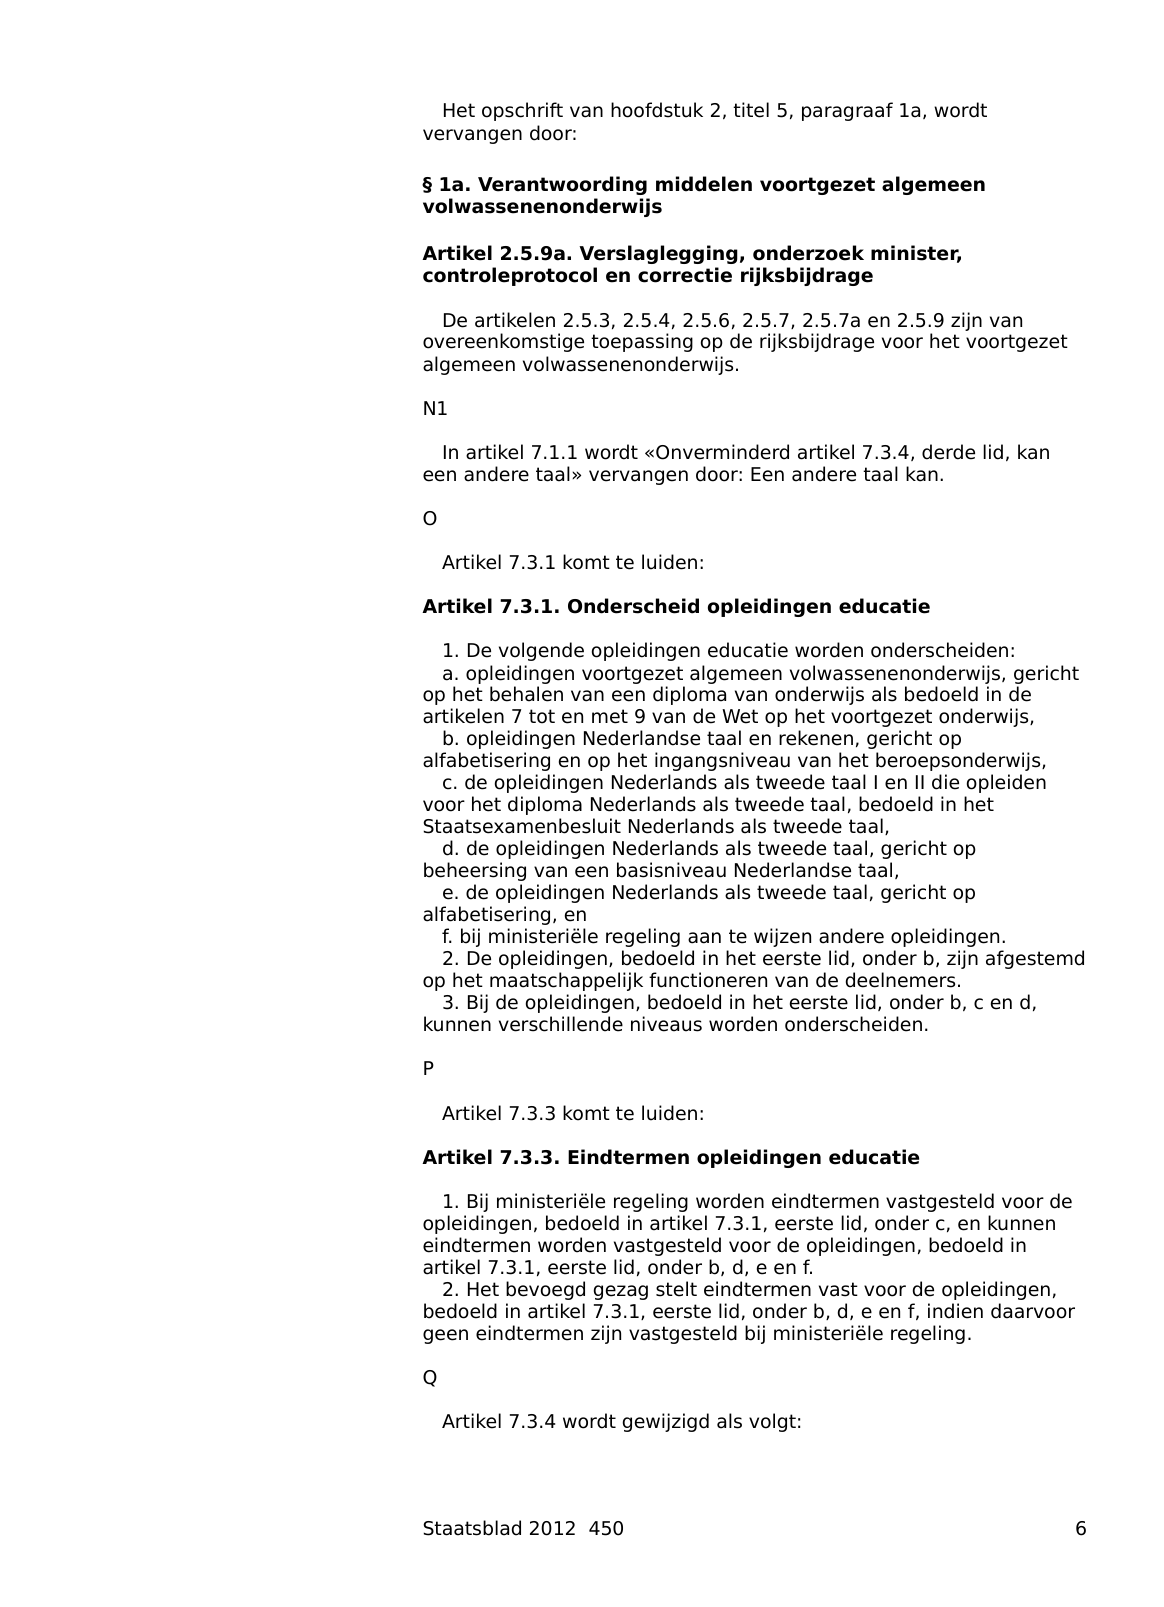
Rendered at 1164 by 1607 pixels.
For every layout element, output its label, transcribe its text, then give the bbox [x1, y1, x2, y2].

subtitle Artikel 2.5.9a. Verslaglegging, onderzoek minister, controleprotocol en correctie rijksbijdrage [422, 243, 1087, 287]
text c. de opleidingen Nederlands als tweede taal I en II die opleiden voor het diploma Nederlands als tweede taal, bedoeld in het Staatsexamenbesluit Nederlands als tweede taal, [422, 772, 1087, 838]
text 1. De volgende opleidingen educatie worden onderscheiden: [422, 640, 1087, 662]
text e. de opleidingen Nederlands als tweede taal, gericht op alfabetisering, en [422, 882, 1087, 926]
text In artikel 7.1.1 wordt «Onverminderd artikel 7.3.4, derde lid, kan een andere taal» vervangen door: Een andere taal kan. [422, 442, 1087, 486]
text 2. De opleidingen, bedoeld in het eerste lid, onder b, zijn afgestemd op het maatschappelijk functioneren van de deelnemers. [422, 948, 1087, 992]
text O [422, 508, 1087, 530]
text Artikel 7.3.3 komt te luiden: [422, 1102, 1087, 1124]
text Q [422, 1367, 1087, 1389]
subtitle § 1a. Verantwoording middelen voortgezet algemeen volwassenenonderwijs [422, 174, 1087, 218]
subtitle Artikel 7.3.3. Eindtermen opleidingen educatie [422, 1147, 1087, 1168]
text Artikel 7.3.1 komt te luiden: [422, 552, 1087, 574]
text f. bij ministeriële regeling aan te wijzen andere opleidingen. [422, 926, 1087, 948]
text 3. Bij de opleidingen, bedoeld in het eerste lid, onder b, c en d, kunnen verschillende niveaus worden onderscheiden. [422, 992, 1087, 1036]
text N1 [422, 398, 1087, 419]
text Artikel 7.3.4 wordt gewijzigd als volgt: [422, 1411, 1087, 1433]
text a. opleidingen voortgezet algemeen volwassenenonderwijs, gericht op het behalen van een diploma van onderwijs als bedoeld in de artikelen 7 tot en met 9 van de Wet op het voortgezet onderwijs, [422, 662, 1087, 728]
text d. de opleidingen Nederlands als tweede taal, gericht op beheersing van een basisniveau Nederlandse taal, [422, 838, 1087, 882]
text De artikelen 2.5.3, 2.5.4, 2.5.6, 2.5.7, 2.5.7a en 2.5.9 zijn van overeenkomstige toepassing op de rijksbijdrage voor het voortgezet algemeen volwassenenonderwijs. [422, 309, 1087, 375]
text P [422, 1058, 1087, 1080]
text 2. Het bevoegd gezag stelt eindtermen vast voor de opleidingen, bedoeld in artikel 7.3.1, eerste lid, onder b, d, e en f, indien daarvoor geen eindtermen zijn vastgesteld bij ministeriële regeling. [422, 1279, 1087, 1344]
text Het opschrift van hoofdstuk 2, titel 5, paragraaf 1a, wordt vervangen door: [422, 100, 1087, 144]
text 1. Bij ministeriële regeling worden eindtermen vastgesteld voor de opleidingen, bedoeld in artikel 7.3.1, eerste lid, onder c, en kunnen eindtermen worden vastgesteld voor de opleidingen, bedoeld in artikel 7.3.1, eerste lid, onder b, d, e en f. [422, 1191, 1087, 1279]
subtitle Artikel 7.3.1. Onderscheid opleidingen educatie [422, 596, 1087, 618]
text b. opleidingen Nederlandse taal en rekenen, gericht op alfabetisering en op het ingangsniveau van het beroepsonderwijs, [422, 728, 1087, 772]
